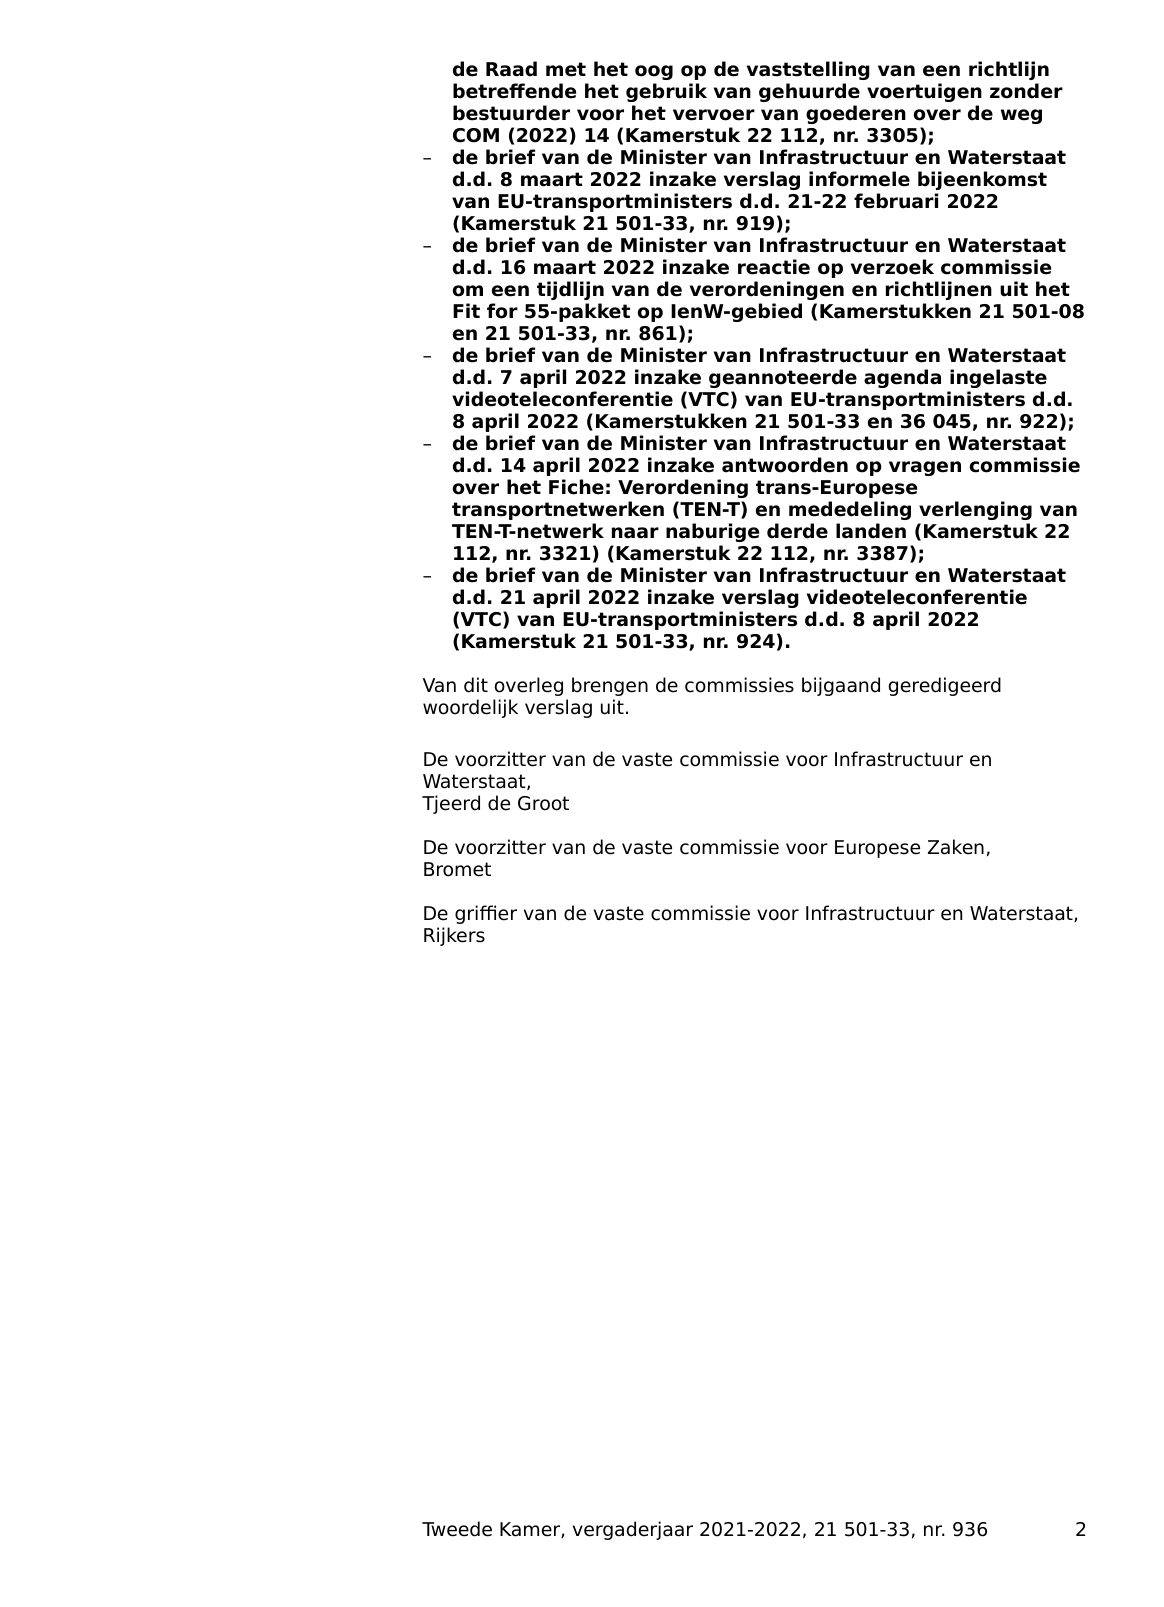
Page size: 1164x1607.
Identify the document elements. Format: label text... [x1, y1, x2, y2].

text Van dit overleg brengen de commissies bijgaand geredigeerd woordelijk verslag uit. [422, 675, 1087, 719]
text De voorzitter van de vaste commissie voor Infrastructuur en Waterstaat, Tjeerd de Groot [422, 749, 1087, 814]
text – de brief van de Minister van Infrastructuur en Waterstaat d.d. 8 maart 2022 inzake verslag informele bijeenkomst van EU-transportministers d.d. 21-22 februari 2022 (Kamerstuk 21 501-33, nr. 919); [422, 147, 1087, 235]
text – de brief van de Minister van Infrastructuur en Waterstaat d.d. 16 maart 2022 inzake reactie op verzoek commissie om een tijdlijn van de verordeningen en richtlijnen uit het Fit for 55-pakket op IenW-gebied (Kamerstukken 21 501-08 en 21 501-33, nr. 861); [422, 235, 1087, 345]
text – de brief van de Minister van Infrastructuur en Waterstaat d.d. 14 april 2022 inzake antwoorden op vragen commissie over het Fiche: Verordening trans-Europese transportnetwerken (TEN-T) en mededeling verlenging van TEN-T-netwerk naar naburige derde landen (Kamerstuk 22 112, nr. 3321) (Kamerstuk 22 112, nr. 3387); [422, 433, 1087, 564]
text De voorzitter van de vaste commissie voor Europese Zaken, Bromet [422, 837, 1087, 881]
text De griffier van de vaste commissie voor Infrastructuur en Waterstaat, Rijkers [422, 903, 1087, 947]
text – de brief van de Minister van Infrastructuur en Waterstaat d.d. 21 april 2022 inzake verslag videoteleconferentie (VTC) van EU-transportministers d.d. 8 april 2022 (Kamerstuk 21 501-33, nr. 924). [422, 564, 1087, 652]
text – de brief van de Minister van Infrastructuur en Waterstaat d.d. 7 april 2022 inzake geannoteerde agenda ingelaste videoteleconferentie (VTC) van EU-transportministers d.d. 8 april 2022 (Kamerstukken 21 501-33 en 36 045, nr. 922); [422, 345, 1087, 433]
text de Raad met het oog op de vaststelling van een richtlijn betreffende het gebruik van gehuurde voertuigen zonder bestuurder voor het vervoer van goederen over de weg COM (2022) 14 (Kamerstuk 22 112, nr. 3305); [422, 59, 1087, 147]
